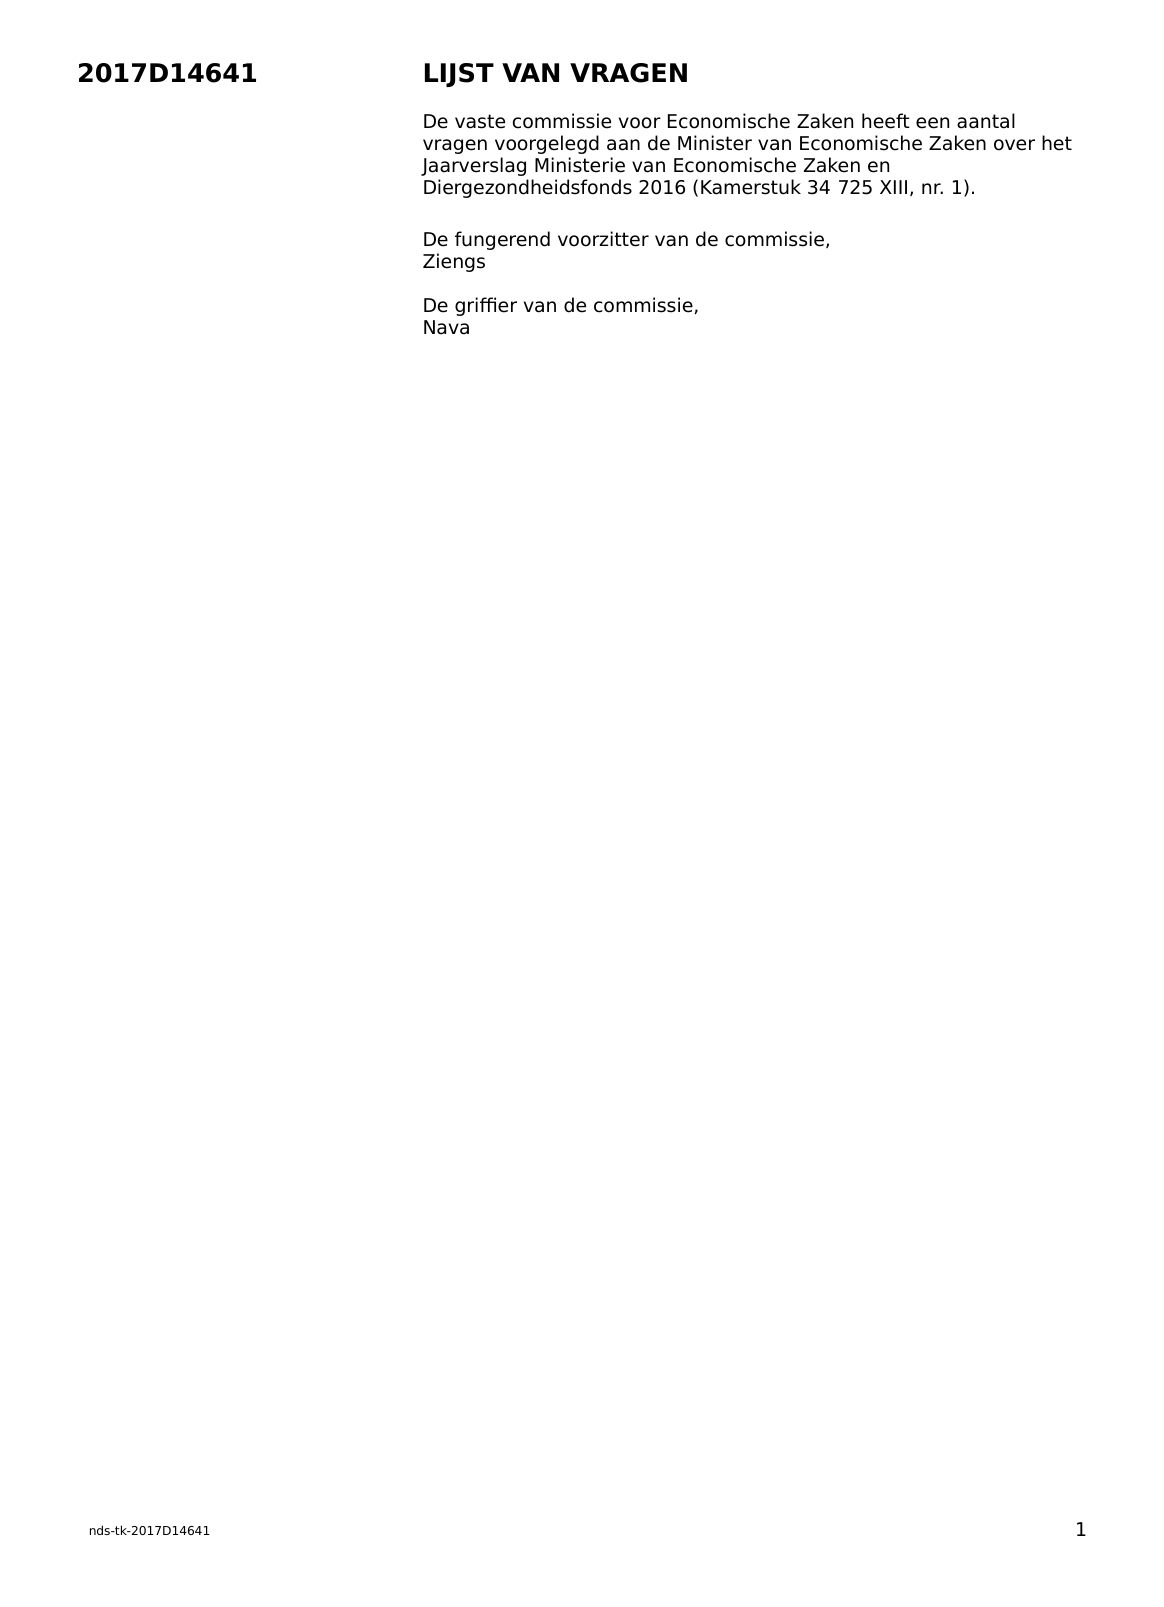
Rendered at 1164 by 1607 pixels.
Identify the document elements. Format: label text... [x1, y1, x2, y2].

text 2017D14641 LIJST VAN VRAGEN [77, 59, 1087, 89]
text De griffier van de commissie, Nava [422, 295, 1087, 339]
text De vaste commissie voor Economische Zaken heeft een aantal vragen voorgelegd aan de Minister van Economische Zaken over het Jaarverslag Ministerie van Economische Zaken en Diergezondheidsfonds 2016 (Kamerstuk 34 725 XIII, nr. 1). [422, 111, 1087, 199]
text nds-tk-2017D14641 [88, 1524, 323, 1538]
text De fungerend voorzitter van de commissie, Ziengs [422, 229, 1087, 273]
